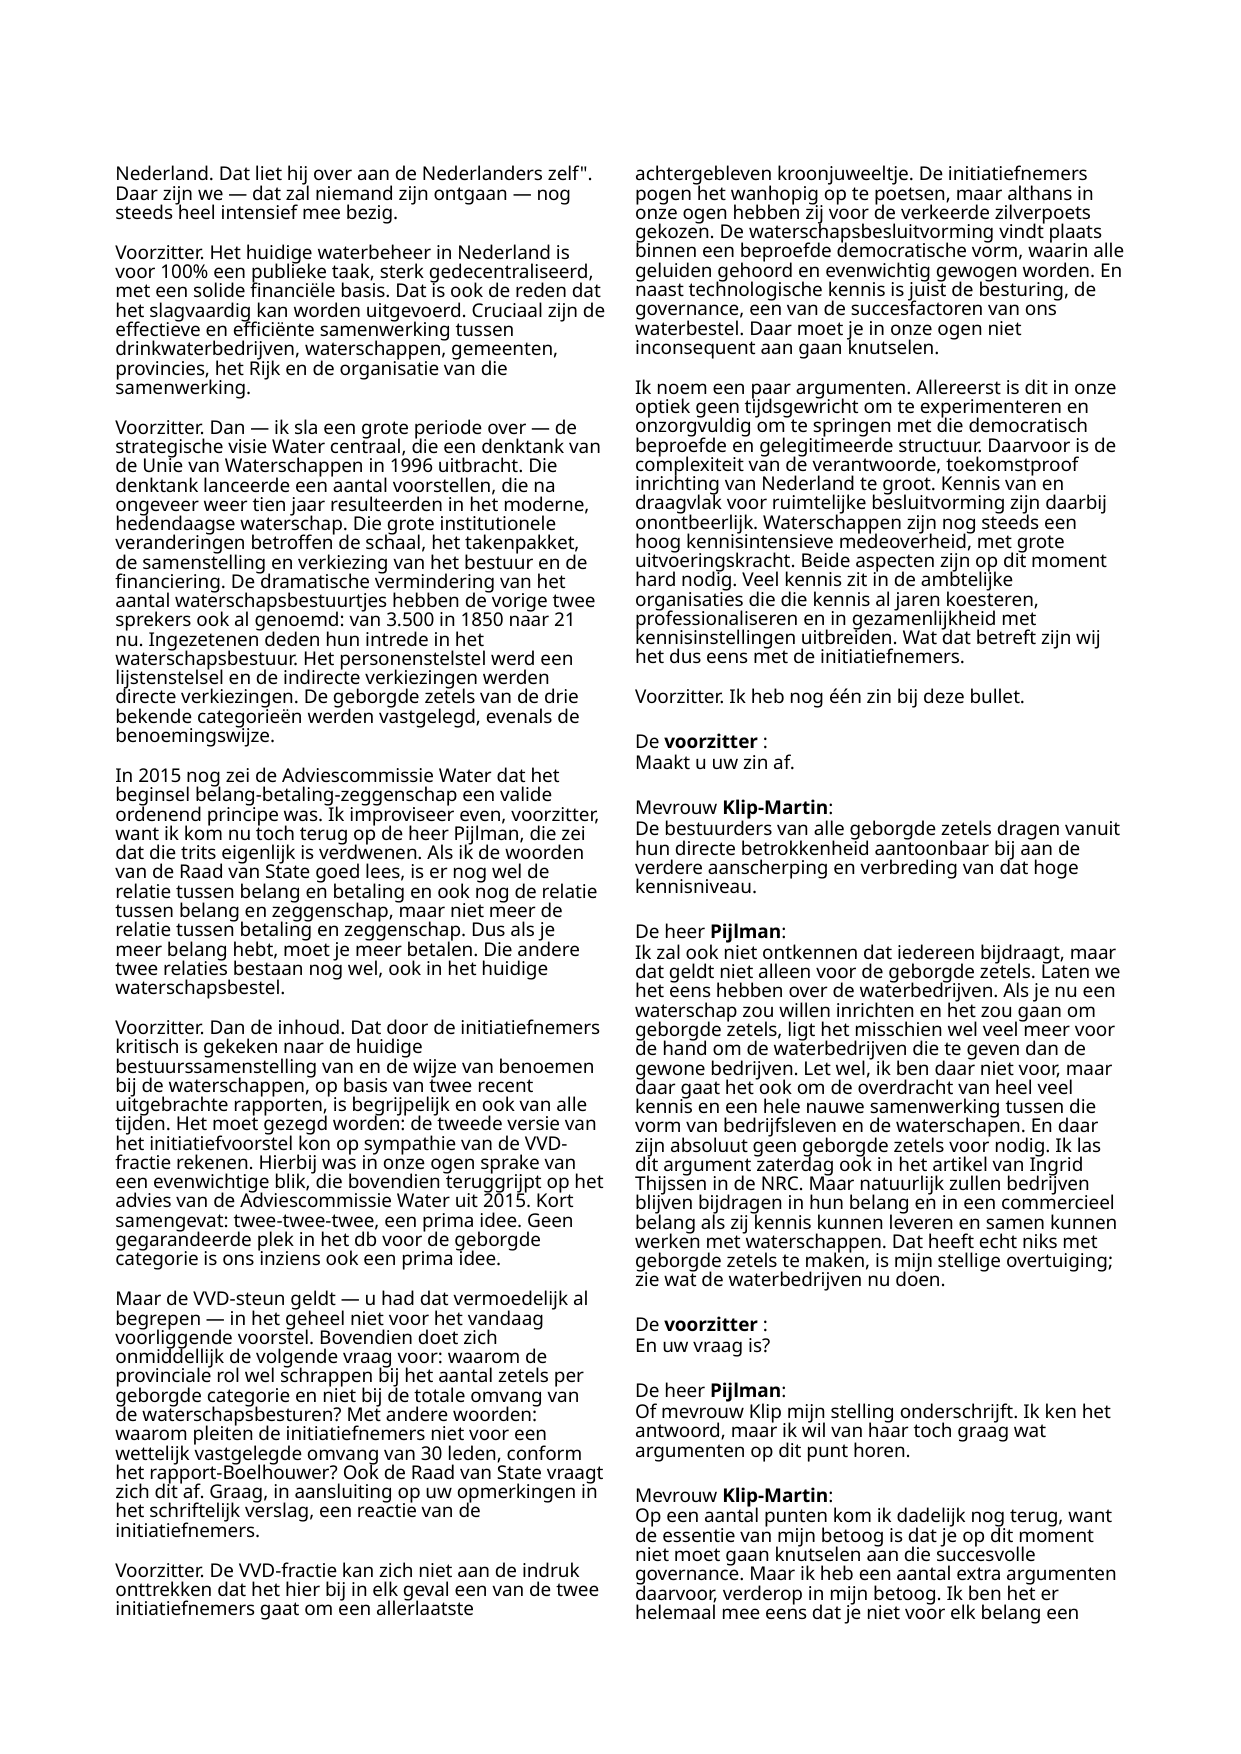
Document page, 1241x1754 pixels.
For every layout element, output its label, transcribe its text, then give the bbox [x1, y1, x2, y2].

text Nederland. Dat liet hij over aan de Nederlanders zelf". Daar zijn we — dat zal niemand zijn ontgaan — nog steeds heel intensief mee bezig. [115, 165, 605, 223]
text Mevrouw Klip-Martin: [635, 1482, 1125, 1507]
text De heer Pijlman: [635, 1377, 1125, 1403]
text In 2015 nog zei de Adviescommissie Water dat het beginsel belang-betaling-zeggenschap een valide ordenend principe was. Ik improviseer even, voorzitter, want ik kom nu toch terug op de heer Pijlman, die zei dat die trits eigenlijk is verdwenen. Als ik de woorden van de Raad van State goed lees, is er nog wel de relatie tussen belang en betaling en ook nog de relatie tussen belang en zeggenschap, maar niet meer de relatie tussen betaling en zeggenschap. Dus als je meer belang hebt, moet je meer betalen. Die andere twee relaties bestaan nog wel, ook in het huidige waterschapsbestel. [115, 767, 605, 998]
text Voorzitter. De VVD-fractie kan zich niet aan de indruk onttrekken dat het hier bij in elk geval een van de twee initiatiefnemers gaat om een allerlaatste [115, 1562, 605, 1619]
text De voorzitter : [635, 1312, 1125, 1337]
text Voorzitter. Ik heb nog één zin bij deze bullet. [635, 688, 1125, 708]
text Voorzitter. Dan de inhoud. Dat door de initiatiefnemers kritisch is gekeken naar de huidige bestuurssamenstelling van en de wijze van benoemen bij de waterschappen, op basis van twee recent uitgebrachte rapporten, is begrijpelijk en ook van alle tijden. Het moet gezegd worden: de tweede versie van het initiatiefvoorstel kon op sympathie van de VVD-fractie rekenen. Hierbij was in onze ogen sprake van een evenwichtige blik, die bovendien teruggrijpt op het advies van de Adviescommissie Water uit 2015. Kort samengevat: twee-twee-twee, een prima idee. Geen gegarandeerde plek in het db voor de geborgde categorie is ons inziens ook een prima idee. [115, 1019, 605, 1269]
text Maar de VVD-steun geldt — u had dat vermoedelijk al begrepen — in het geheel niet voor het vandaag voorliggende voorstel. Bovendien doet zich onmiddellijk de volgende vraag voor: waarom de provinciale rol wel schrappen bij het aantal zetels per geborgde categorie en niet bij de totale omvang van de waterschapsbesturen? Met andere woorden: waarom pleiten de initiatiefnemers niet voor een wettelijk vastgelegde omvang van 30 leden, conform het rapport-Boelhouwer? Ook de Raad van State vraagt zich dit af. Graag, in aansluiting op uw opmerkingen in het schriftelijk verslag, een reactie van de initiatiefnemers. [115, 1290, 605, 1541]
text De bestuurders van alle geborgde zetels dragen vanuit hun directe betrokkenheid aantoonbaar bij aan de verdere aanscherping en verbreding van dat hoge kennisniveau. [635, 820, 1125, 897]
text Voorzitter. Dan — ik sla een grote periode over — de strategische visie Water centraal, die een denktank van de Unie van Waterschappen in 1996 uitbracht. Die denktank lanceerde een aantal voorstellen, die na ongeveer weer tien jaar resulteerden in het moderne, hedendaagse waterschap. Die grote institutionele veranderingen betroffen de schaal, het takenpakket, de samenstelling en verkiezing van het bestuur en de financiering. De dramatische vermindering van het aantal waterschapsbestuurtjes hebben de vorige twee sprekers ook al genoemd: van 3.500 in 1850 naar 21 nu. Ingezetenen deden hun intrede in het waterschapsbestuur. Het personenstelstel werd een lijstenstelsel en de indirecte verkiezingen werden directe verkiezingen. De geborgde zetels van de drie bekende categorieën werden vastgelegd, evenals de benoemingswijze. [115, 419, 605, 746]
text Mevrouw Klip-Martin: [635, 794, 1125, 820]
text De heer Pijlman: [635, 918, 1125, 944]
text Maakt u uw zin af. [635, 754, 1125, 774]
text achtergebleven kroonjuweeltje. De initiatiefnemers pogen het wanhopig op te poetsen, maar althans in onze ogen hebben zij voor de verkeerde zilverpoets gekozen. De waterschapsbesluitvorming vindt plaats binnen een beproefde democratische vorm, waarin alle geluiden gehoord en evenwichtig gewogen worden. En naast technologische kennis is juist de besturing, de governance, een van de succesfactoren van ons waterbestel. Daar moet je in onze ogen niet inconsequent aan gaan knutselen. [635, 165, 1125, 358]
text De voorzitter : [635, 729, 1125, 754]
text En uw vraag is? [635, 1337, 1125, 1357]
text Ik zal ook niet ontkennen dat iedereen bijdraagt, maar dat geldt niet alleen voor de geborgde zetels. Laten we het eens hebben over de waterbedrijven. Als je nu een waterschap zou willen inrichten en het zou gaan om geborgde zetels, ligt het misschien wel veel meer voor de hand om de waterbedrijven die te geven dan de gewone bedrijven. Let wel, ik ben daar niet voor, maar daar gaat het ook om de overdracht van heel veel kennis en een hele nauwe samenwerking tussen die vorm van bedrijfsleven en de waterschapen. En daar zijn absoluut geen geborgde zetels voor nodig. Ik las dit argument zaterdag ook in het artikel van Ingrid Thijssen in de NRC. Maar natuurlijk zullen bedrijven blijven bijdragen in hun belang en in een commercieel belang als zij kennis kunnen leveren en samen kunnen werken met waterschappen. Dat heeft echt niks met geborgde zetels te maken, is mijn stellige overtuiging; zie wat de waterbedrijven nu doen. [635, 944, 1125, 1291]
text Of mevrouw Klip mijn stelling onderschrijft. Ik ken het antwoord, maar ik wil van haar toch graag wat argumenten op dit punt horen. [635, 1403, 1125, 1461]
text Op een aantal punten kom ik dadelijk nog terug, want de essentie van mijn betoog is dat je op dit moment niet moet gaan knutselen aan die succesvolle governance. Maar ik heb een aantal extra argumenten daarvoor, verderop in mijn betoog. Ik ben het er helemaal mee eens dat je niet voor elk belang een [635, 1507, 1125, 1623]
text Ik noem een paar argumenten. Allereerst is dit in onze optiek geen tijdsgewricht om te experimenteren en onzorgvuldig om te springen met die democratisch beproefde en gelegitimeerde structuur. Daarvoor is de complexiteit van de verantwoorde, toekomstproof inrichting van Nederland te groot. Kennis van en draagvlak voor ruimtelijke besluitvorming zijn daarbij onontbeerlijk. Waterschappen zijn nog steeds een hoog kennisintensieve medeoverheid, met grote uitvoeringskracht. Beide aspecten zijn op dit moment hard nodig. Veel kennis zit in de ambtelijke organisaties die die kennis al jaren koesteren, professionaliseren en in gezamenlijkheid met kennisinstellingen uitbreiden. Wat dat betreft zijn wij het dus eens met de initiatiefnemers. [635, 379, 1125, 668]
text Voorzitter. Het huidige waterbeheer in Nederland is voor 100% een publieke taak, sterk gedecentraliseerd, met een solide financiële basis. Dat is ook de reden dat het slagvaardig kan worden uitgevoerd. Cruciaal zijn de effectieve en efficiënte samenwerking tussen drinkwaterbedrijven, waterschappen, gemeenten, provincies, het Rijk en de organisatie van die samenwerking. [115, 244, 605, 398]
